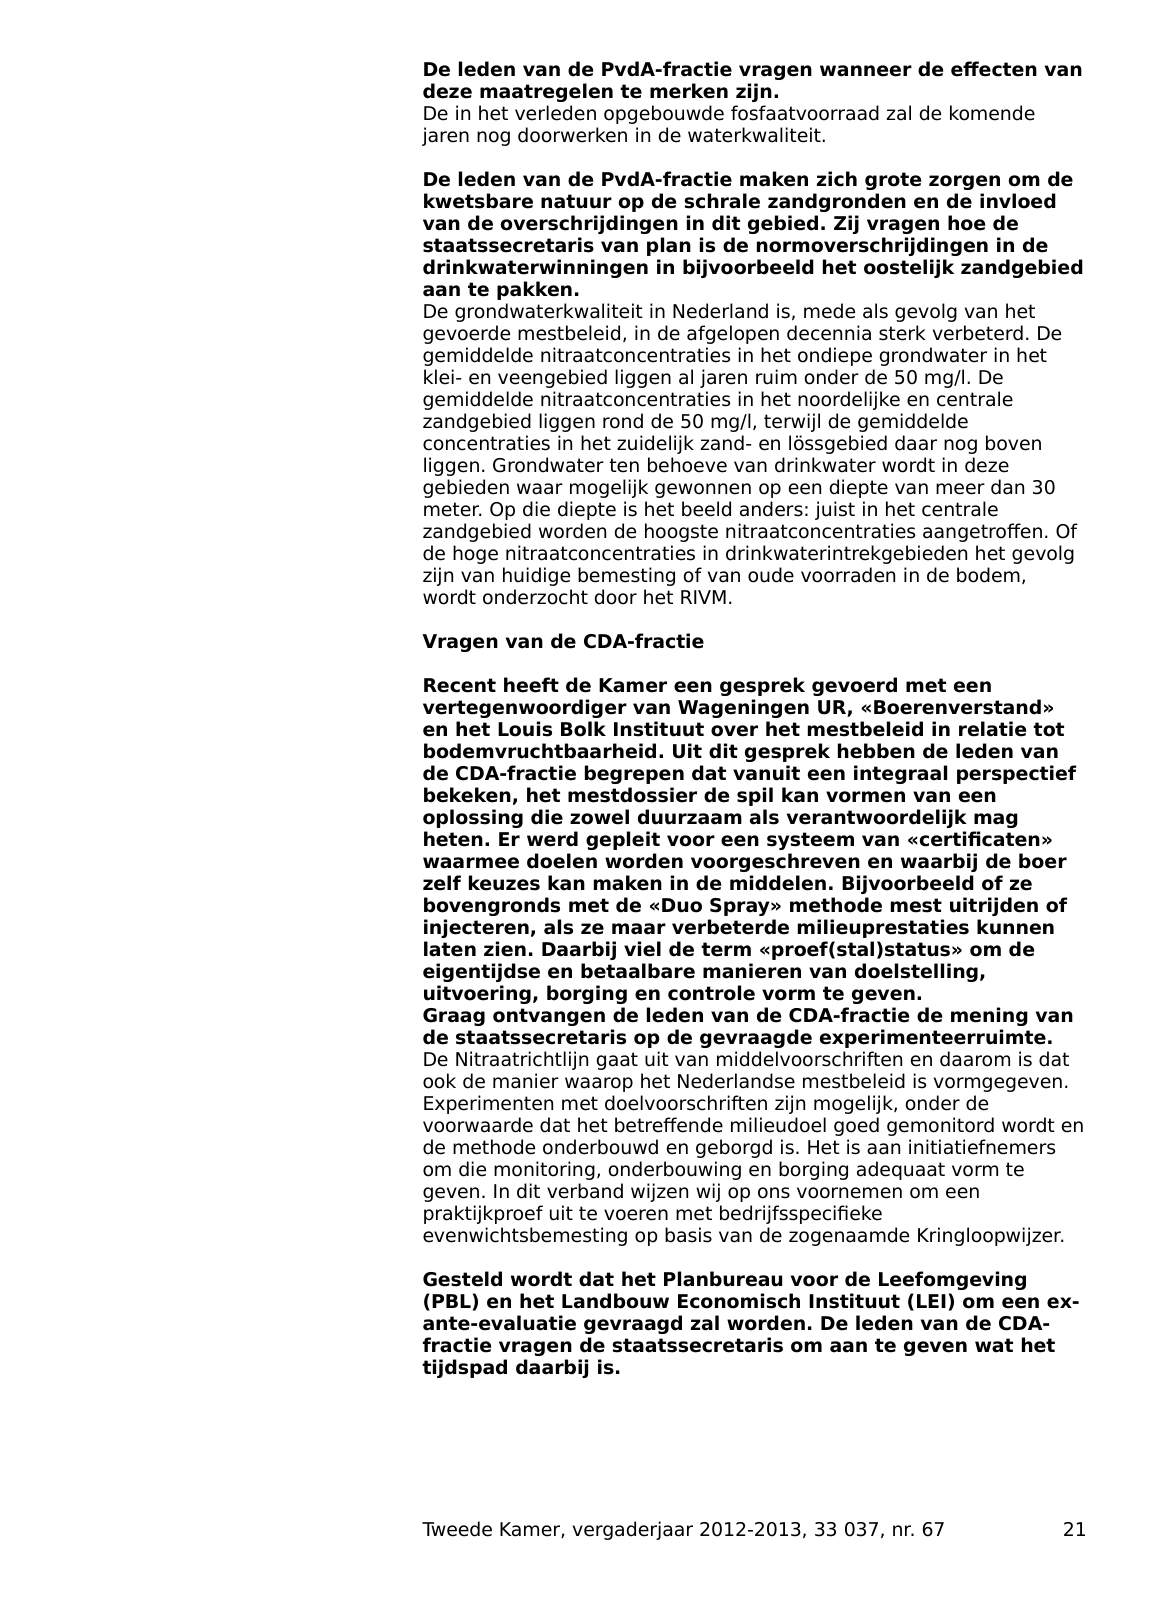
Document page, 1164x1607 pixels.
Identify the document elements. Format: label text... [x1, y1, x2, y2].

text Gesteld wordt dat het Planbureau voor de Leefomgeving (PBL) en het Landbouw Economisch Instituut (LEI) om een ex-ante-evaluatie gevraagd zal worden. De leden van de CDA-fractie vragen de staatssecretaris om aan te geven wat het tijdspad daarbij is. [422, 1269, 1087, 1379]
text De in het verleden opgebouwde fosfaatvoorraad zal de komende jaren nog doorwerken in de waterkwaliteit. [422, 103, 1087, 147]
text Graag ontvangen de leden van de CDA-fractie de mening van de staatssecretaris op de gevraagde experimenteerruimte. [422, 1005, 1087, 1049]
text Recent heeft de Kamer een gesprek gevoerd met een vertegenwoordiger van Wageningen UR, «Boerenverstand» en het Louis Bolk Instituut over het mestbeleid in relatie tot bodemvruchtbaarheid. Uit dit gesprek hebben de leden van de CDA-fractie begrepen dat vanuit een integraal perspectief bekeken, het mestdossier de spil kan vormen van een oplossing die zowel duurzaam als verantwoordelijk mag heten. Er werd gepleit voor een systeem van «certificaten» waarmee doelen worden voorgeschreven en waarbij de boer zelf keuzes kan maken in de middelen. Bijvoorbeeld of ze bovengronds met de «Duo Spray» methode mest uitrijden of injecteren, als ze maar verbeterde milieuprestaties kunnen laten zien. Daarbij viel de term «proef(stal)status» om de eigentijdse en betaalbare manieren van doelstelling, uitvoering, borging en controle vorm te geven. [422, 675, 1087, 1005]
text De leden van de PvdA-fractie maken zich grote zorgen om de kwetsbare natuur op de schrale zandgronden en de invloed van de overschrijdingen in dit gebied. Zij vragen hoe de staatssecretaris van plan is de normoverschrijdingen in de drinkwaterwinningen in bijvoorbeeld het oostelijk zandgebied aan te pakken. [422, 169, 1087, 301]
text De leden van de PvdA-fractie vragen wanneer de effecten van deze maatregelen te merken zijn. [422, 59, 1087, 103]
subtitle Vragen van de CDA-fractie [422, 631, 1087, 653]
text De grondwaterkwaliteit in Nederland is, mede als gevolg van het gevoerde mestbeleid, in de afgelopen decennia sterk verbeterd. De gemiddelde nitraatconcentraties in het ondiepe grondwater in het klei- en veengebied liggen al jaren ruim onder de 50 mg/l. De gemiddelde nitraatconcentraties in het noordelijke en centrale zandgebied liggen rond de 50 mg/l, terwijl de gemiddelde concentraties in het zuidelijk zand- en lössgebied daar nog boven liggen. Grondwater ten behoeve van drinkwater wordt in deze gebieden waar mogelijk gewonnen op een diepte van meer dan 30 meter. Op die diepte is het beeld anders: juist in het centrale zandgebied worden de hoogste nitraatconcentraties aangetroffen. Of de hoge nitraatconcentraties in drinkwaterintrekgebieden het gevolg zijn van huidige bemesting of van oude voorraden in de bodem, wordt onderzocht door het RIVM. [422, 301, 1087, 609]
text De Nitraatrichtlijn gaat uit van middelvoorschriften en daarom is dat ook de manier waarop het Nederlandse mestbeleid is vormgegeven. Experimenten met doelvoorschriften zijn mogelijk, onder de voorwaarde dat het betreffende milieudoel goed gemonitord wordt en de methode onderbouwd en geborgd is. Het is aan initiatiefnemers om die monitoring, onderbouwing en borging adequaat vorm te geven. In dit verband wijzen wij op ons voornemen om een praktijkproef uit te voeren met bedrijfsspecifieke evenwichtsbemesting op basis van de zogenaamde Kringloopwijzer. [422, 1049, 1087, 1247]
